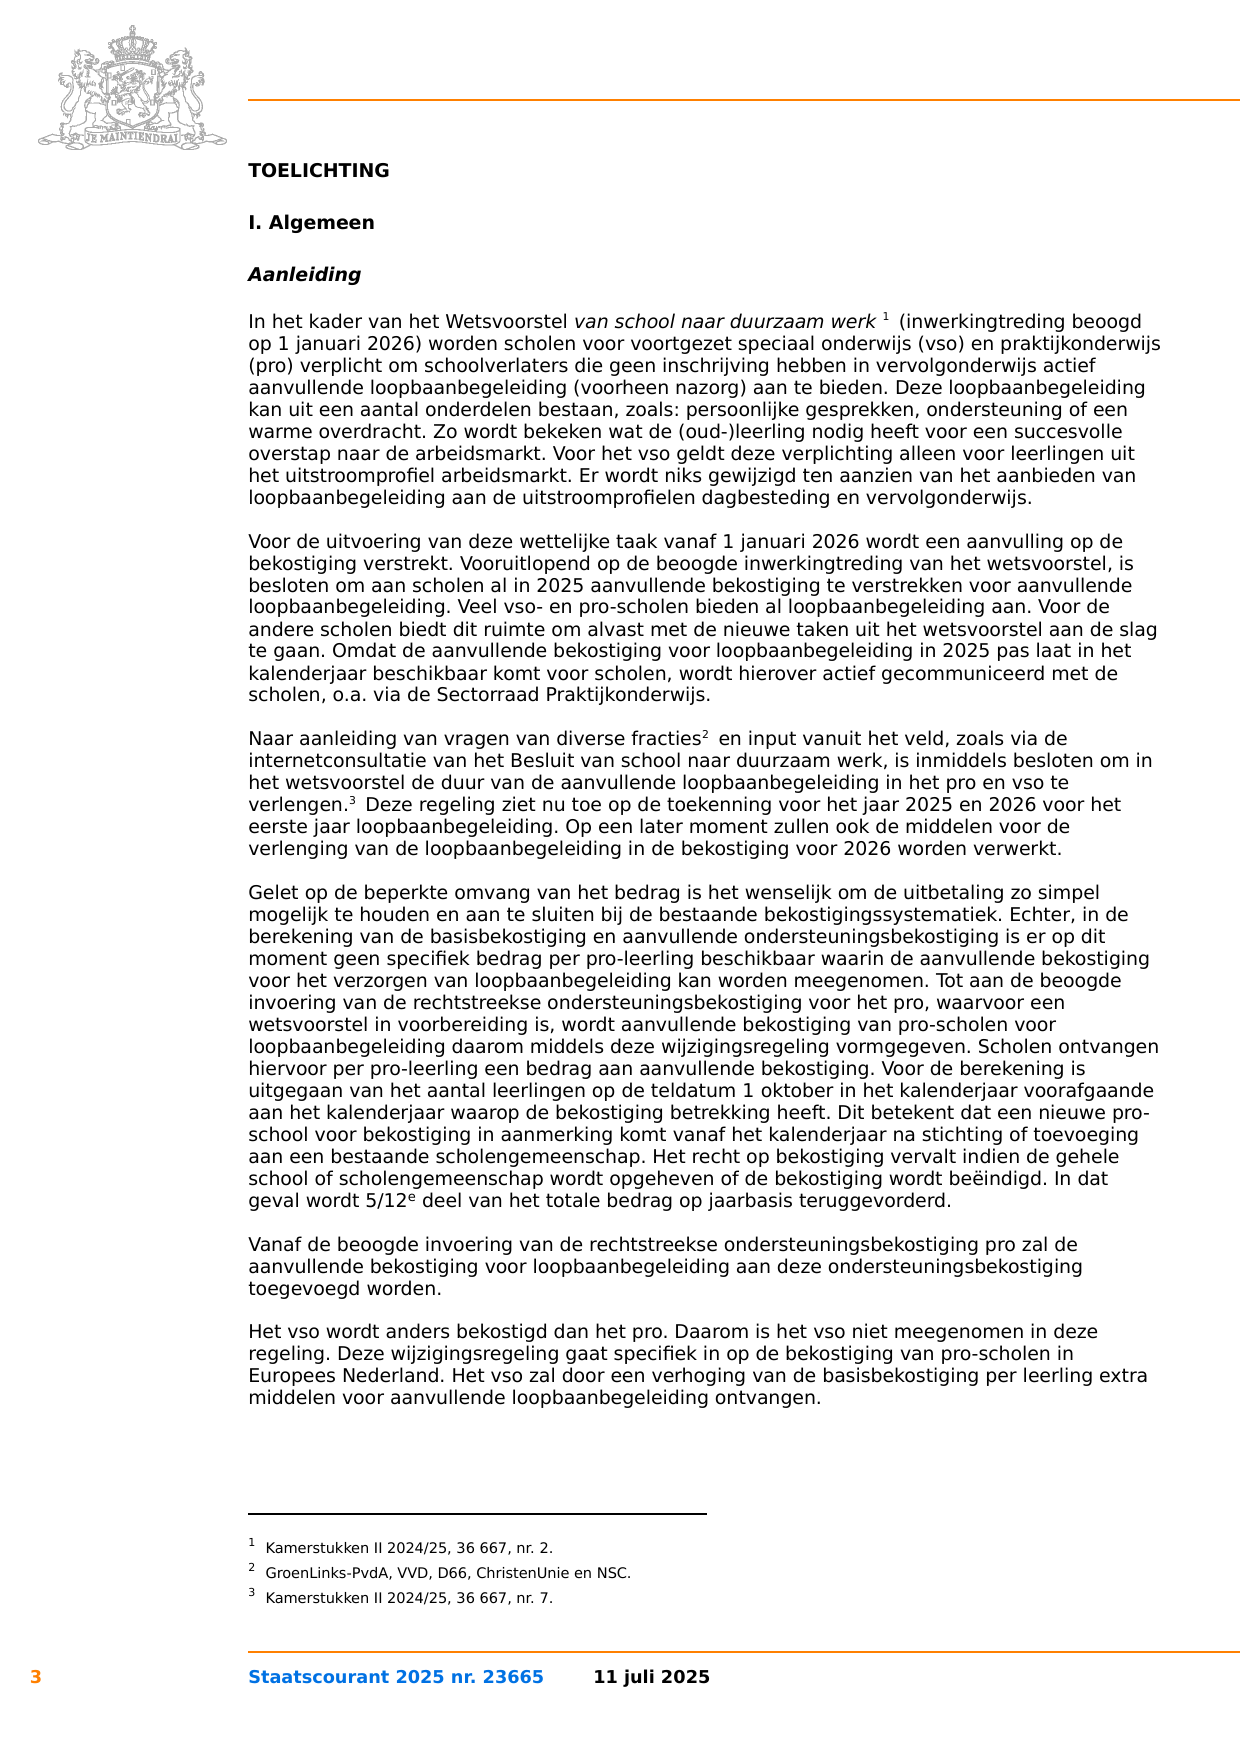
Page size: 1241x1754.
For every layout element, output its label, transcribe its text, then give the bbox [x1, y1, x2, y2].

text GroenLinks-PvdA, VVD, D66, ChristenUnie en NSC. [248, 1561, 1163, 1583]
text Het vso wordt anders bekostigd dan het pro. Daarom is het vso niet meegenomen in deze regeling. Deze wijzigingsregeling gaat specifiek in op de bekostiging van pro-scholen in Europees Nederland. Het vso zal door een verhoging van de basisbekostiging per leerling extra middelen voor aanvullende loopbaanbegeleiding ontvangen. [248, 1321, 1163, 1409]
text In het kader van het Wetsvoorstel van school naar duurzaam werk (inwerkingtreding beoogd op 1 januari 2026) worden scholen voor voortgezet speciaal onderwijs (vso) en praktijkonderwijs (pro) verplicht om schoolverlaters die geen inschrijving hebben in vervolgonderwijs actief aanvullende loopbaanbegeleiding (voorheen nazorg) aan te bieden. Deze loopbaanbegeleiding kan uit een aantal onderdelen bestaan, zoals: persoonlijke gesprekken, ondersteuning of een warme overdracht. Zo wordt bekeken wat de (oud-)leerling nodig heeft voor een succesvolle overstap naar de arbeidsmarkt. Voor het vso geldt deze verplichting alleen voor leerlingen uit het uitstroomprofiel arbeidsmarkt. Er wordt niks gewijzigd ten aanzien van het aanbieden van loopbaanbegeleiding aan de uitstroomprofielen dagbesteding en vervolgonderwijs. [248, 311, 1163, 509]
picture [38, 25, 227, 150]
subtitle TOELICHTING [248, 160, 1163, 182]
text Naar aanleiding van vragen van diverse fracties en input vanuit het veld, zoals via de internetconsultatie van het Besluit van school naar duurzaam werk, is inmiddels besloten om in het wetsvoorstel de duur van de aanvullende loopbaanbegeleiding in het pro en vso te verlengen. Deze regeling ziet nu toe op de toekenning voor het jaar 2025 en 2026 voor het eerste jaar loopbaanbegeleiding. Op een later moment zullen ook de middelen voor de verlenging van de loopbaanbegeleiding in de bekostiging voor 2026 worden verwerkt. [248, 728, 1163, 860]
subtitle Aanleiding [248, 264, 1163, 286]
text Kamerstukken II 2024/25, 36 667, nr. 2. [248, 1536, 1163, 1558]
text Vanaf de beoogde invoering van de rechtstreekse ondersteuningsbekostiging pro zal de aanvullende bekostiging voor loopbaanbegeleiding aan deze ondersteuningsbekostiging toegevoegd worden. [248, 1233, 1163, 1299]
text Gelet op de beperkte omvang van het bedrag is het wenselijk om de uitbetaling zo simpel mogelijk te houden en aan te sluiten bij de bestaande bekostigingssystematiek. Echter, in de berekening van de basisbekostiging en aanvullende ondersteuningsbekostiging is er op dit moment geen specifiek bedrag per pro-leerling beschikbaar waarin de aanvullende bekostiging voor het verzorgen van loopbaanbegeleiding kan worden meegenomen. Tot aan de beoogde invoering van de rechtstreekse ondersteuningsbekostiging voor het pro, waarvoor een wetsvoorstel in voorbereiding is, wordt aanvullende bekostiging van pro-scholen voor loopbaanbegeleiding daarom middels deze wijzigingsregeling vormgegeven. Scholen ontvangen hiervoor per pro-leerling een bedrag aan aanvullende bekostiging. Voor de berekening is uitgegaan van het aantal leerlingen op de teldatum 1 oktober in het kalenderjaar voorafgaande aan het kalenderjaar waarop de bekostiging betrekking heeft. Dit betekent dat een nieuwe pro-school voor bekostiging in aanmerking komt vanaf het kalenderjaar na stichting of toevoeging aan een bestaande scholengemeenschap. Het recht op bekostiging vervalt indien de gehele school of scholengemeenschap wordt opgeheven of de bekostiging wordt beëindigd. In dat geval wordt 5/12e deel van het totale bedrag op jaarbasis teruggevorderd. [248, 882, 1163, 1212]
text Voor de uitvoering van deze wettelijke taak vanaf 1 januari 2026 wordt een aanvulling op de bekostiging verstrekt. Vooruitlopend op de beoogde inwerkingtreding van het wetsvoorstel, is besloten om aan scholen al in 2025 aanvullende bekostiging te verstrekken voor aanvullende loopbaanbegeleiding. Veel vso- en pro-scholen bieden al loopbaanbegeleiding aan. Voor de andere scholen biedt dit ruimte om alvast met de nieuwe taken uit het wetsvoorstel aan de slag te gaan. Omdat de aanvullende bekostiging voor loopbaanbegeleiding in 2025 pas laat in het kalenderjaar beschikbaar komt voor scholen, wordt hierover actief gecommuniceerd met de scholen, o.a. via de Sectorraad Praktijkonderwijs. [248, 531, 1163, 706]
subtitle I. Algemeen [248, 212, 1163, 234]
text Kamerstukken II 2024/25, 36 667, nr. 7. [248, 1586, 1163, 1608]
